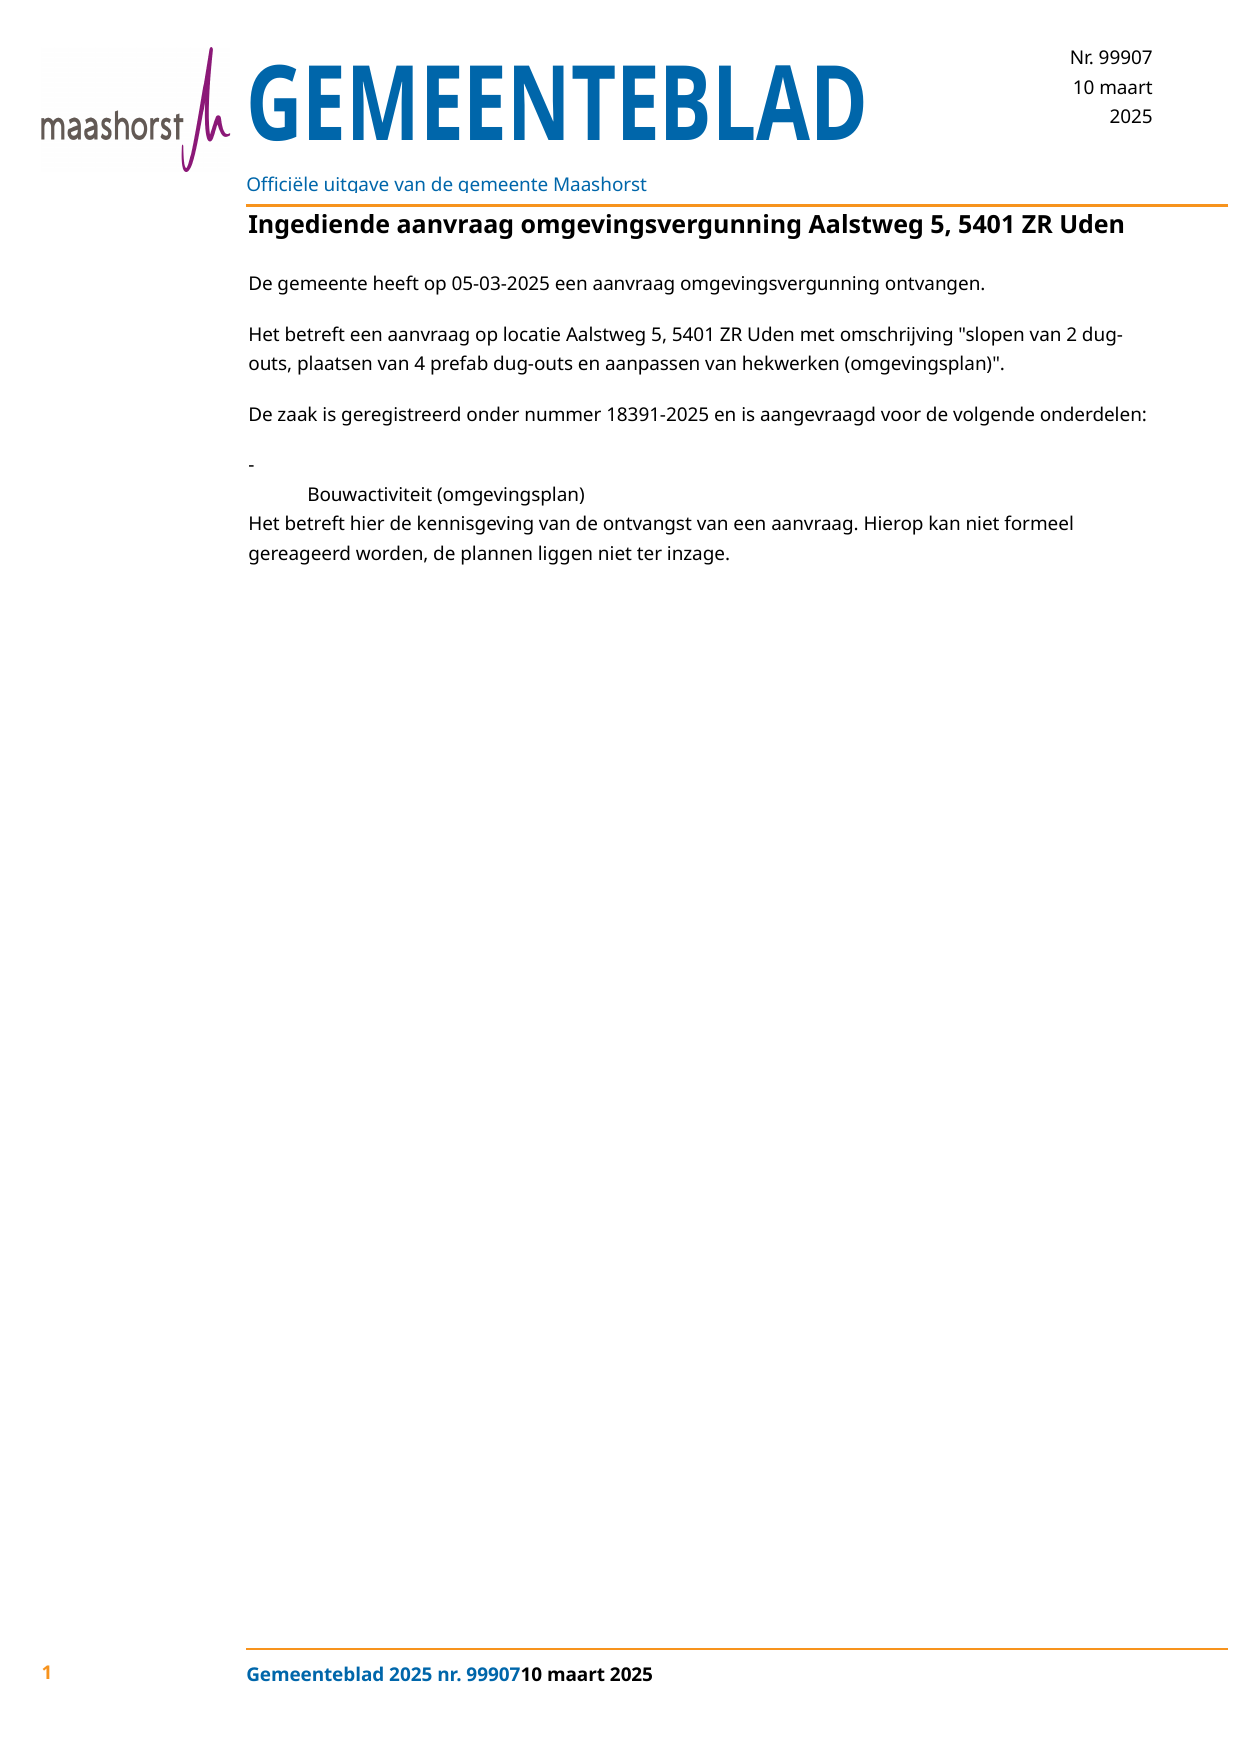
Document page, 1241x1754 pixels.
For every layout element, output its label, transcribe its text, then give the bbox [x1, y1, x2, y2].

text Het betreft een aanvraag op locatie Aalstweg 5, 5401 ZR Uden met omschrijving "slopen van 2 dug-outs, plaatsen van 4 prefab dug-outs en aanpassen van hekwerken (omgevingsplan)". [248, 321, 1152, 376]
list Bouwactiviteit (omgevingsplan) [248, 481, 1152, 506]
text Het betreft hier de kennisgeving van de ontvangst van een aanvraag. Hierop kan niet formeel gereageerd worden, de plannen liggen niet ter inzage. [248, 510, 1152, 566]
text De gemeente heeft op 05-03-2025 een aanvraag omgevingsvergunning ontvangen. [248, 270, 1152, 296]
text De zaak is geregistreerd onder nummer 18391-2025 en is aangevraagd voor de volgende onderdelen: [248, 401, 1152, 426]
text Ingediende aanvraag omgevingsvergunning Aalstweg 5, 5401 ZR Uden [248, 207, 1152, 241]
picture [41, 47, 231, 172]
